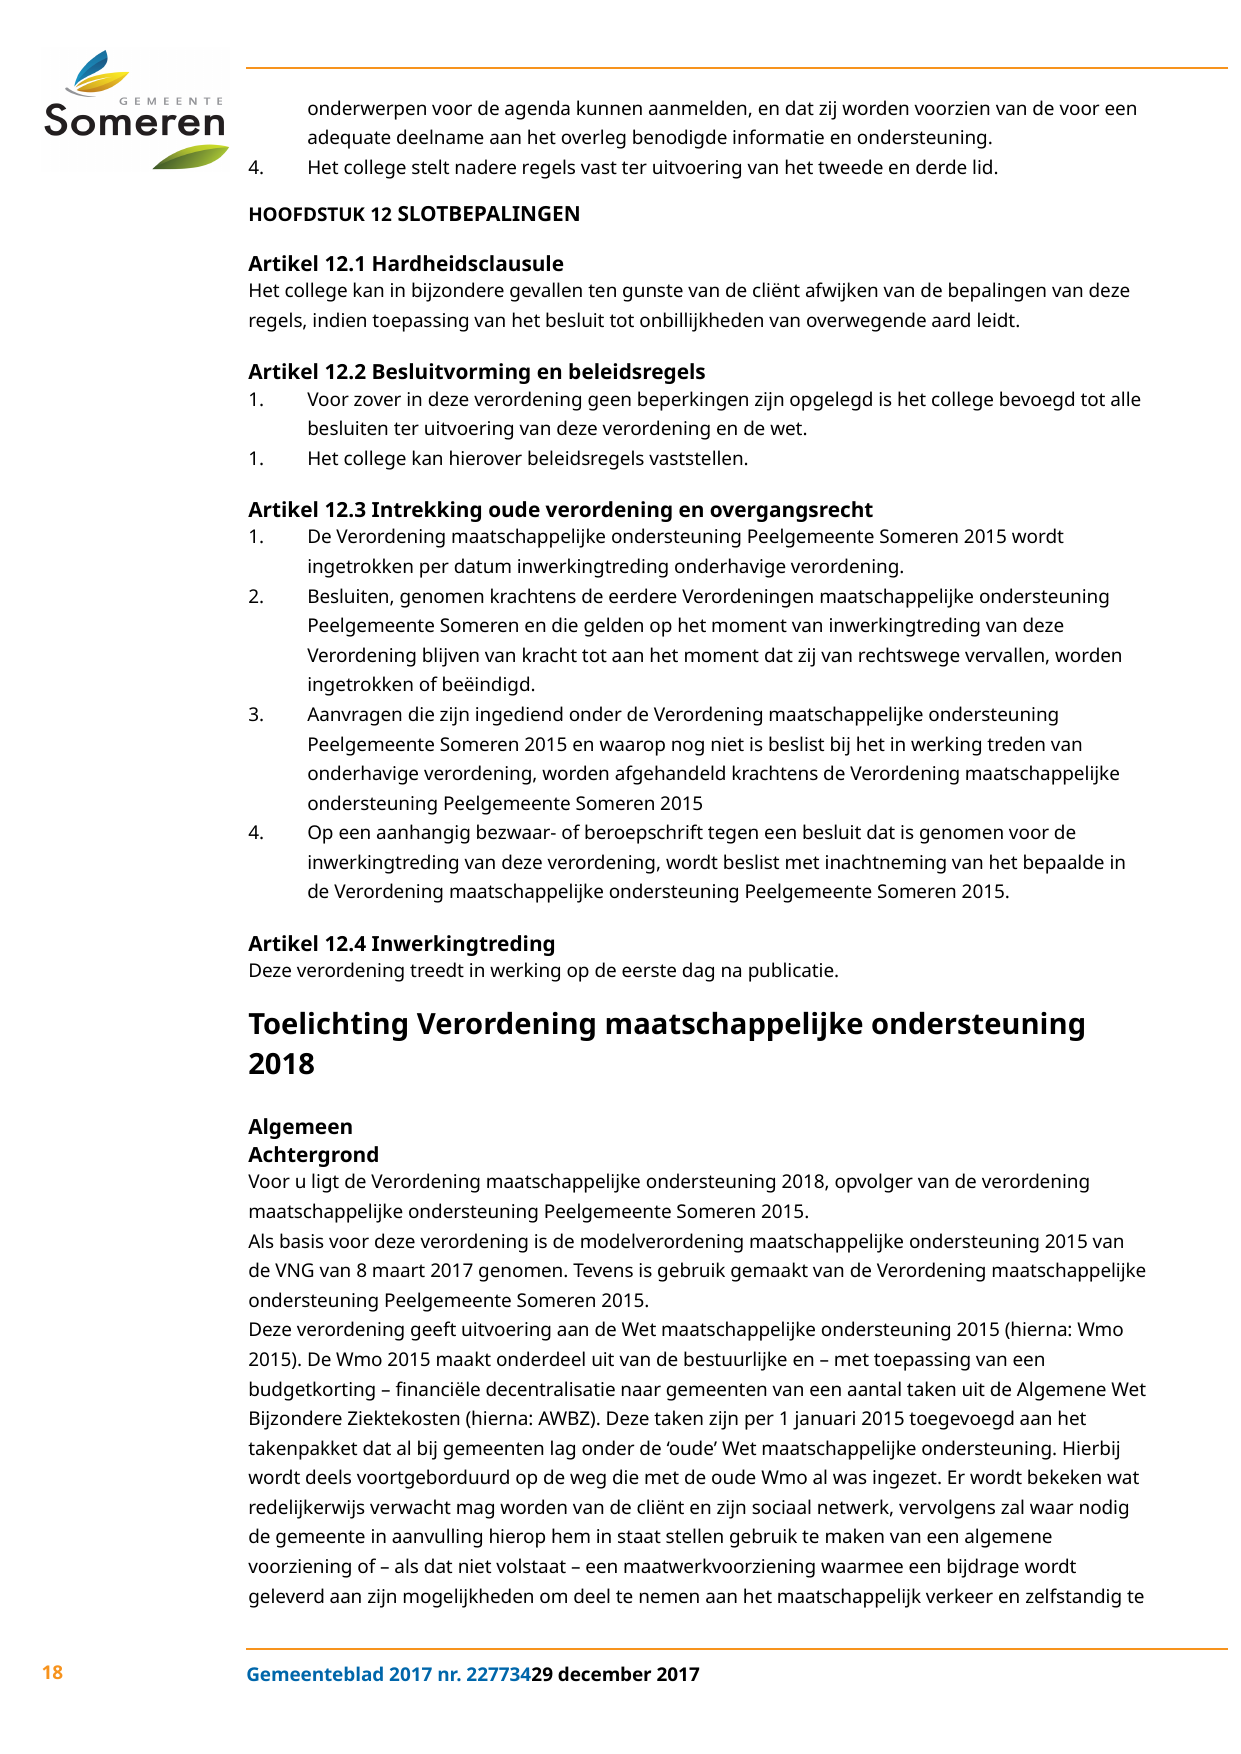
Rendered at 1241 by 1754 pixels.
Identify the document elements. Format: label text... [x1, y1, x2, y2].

text Achtergrond [248, 1140, 1152, 1169]
text Artikel 12.1 Hardheidsclausule [248, 249, 1152, 277]
text Artikel 12.2 Besluitvorming en beleidsregels [248, 357, 1152, 386]
text Deze verordening treedt in werking op de eerste dag na publicatie. [248, 958, 1152, 983]
text Algemeen [248, 1112, 1152, 1140]
text Artikel 12.3 Intrekking oude verordening en overgangsrecht [248, 495, 1152, 524]
list Op een aanhangig bezwaar- of beroepschrift tegen een besluit dat is genomen voor de inwerkingtreding van deze verordening, wordt beslist met inachtneming van het bepaalde in de Verordening maatschappelijke ondersteuning Peelgemeente Someren 2015. [248, 819, 1152, 904]
list Aanvragen die zijn ingediend onder de Verordening maatschappelijke ondersteuning Peelgemeente Someren 2015 en waarop nog niet is beslist bij het in werking treden van onderhavige verordening, worden afgehandeld krachtens de Verordening maatschappelijke ondersteuning Peelgemeente Someren 2015 [248, 701, 1152, 816]
list Voor zover in deze verordening geen beperkingen zijn opgelegd is het college bevoegd tot alle besluiten ter uitvoering van deze verordening en de wet. [248, 386, 1152, 441]
text Voor u ligt de Verordening maatschappelijke ondersteuning 2018, opvolger van de verordening maatschappelijke ondersteuning Peelgemeente Someren 2015. [248, 1169, 1152, 1224]
text Deze verordening geeft uitvoering aan de Wet maatschappelijke ondersteuning 2015 (hierna: Wmo 2015). De Wmo 2015 maakt onderdeel uit van de bestuurlijke en – met toepassing van een budgetkorting – financiële decentralisatie naar gemeenten van een aantal taken uit de Algemene Wet Bijzondere Ziektekosten (hierna: AWBZ). Deze taken zijn per 1 januari 2015 toegevoegd aan het takenpakket dat al bij gemeenten lag onder de ‘oude’ Wet maatschappelijke ondersteuning. Hierbij wordt deels voortgeborduurd op de weg die met de oude Wmo al was ingezet. Er wordt bekeken wat redelijkerwijs verwacht mag worden van de cliënt en zijn sociaal netwerk, vervolgens zal waar nodig de gemeente in aanvulling hierop hem in staat stellen gebruik te maken van een algemene voorziening of – als dat niet volstaat – een maatwerkvoorziening waarmee een bijdrage wordt geleverd aan zijn mogelijkheden om deel te nemen aan het maatschappelijk verkeer en zelfstandig te [248, 1317, 1152, 1608]
list De Verordening maatschappelijke ondersteuning Peelgemeente Someren 2015 wordt ingetrokken per datum inwerkingtreding onderhavige verordening. [248, 524, 1152, 579]
list Het college kan hierover beleidsregels vaststellen. [248, 445, 1152, 471]
list onderwerpen voor de agenda kunnen aanmelden, en dat zij worden voorzien van de voor een adequate deelname aan het overleg benodigde informatie en ondersteuning. [248, 95, 1152, 150]
list Besluiten, genomen krachtens de eerdere Verordeningen maatschappelijke ondersteuning Peelgemeente Someren en die gelden op het moment van inwerkingtreding van deze Verordening blijven van kracht tot aan het moment dat zij van rechtswege vervallen, worden ingetrokken of beëindigd. [248, 583, 1152, 697]
picture [41, 47, 231, 172]
text Als basis voor deze verordening is de modelverordening maatschappelijke ondersteuning 2015 van de VNG van 8 maart 2017 genomen. Tevens is gebruik gemaakt van de Verordening maatschappelijke ondersteuning Peelgemeente Someren 2015. [248, 1228, 1152, 1313]
text Toelichting Verordening maatschappelijke ondersteuning 2018 [248, 1003, 1152, 1083]
text Artikel 12.4 Inwerkingtreding [248, 929, 1152, 958]
list Het college stelt nadere regels vast ter uitvoering van het tweede en derde lid. [248, 154, 1152, 180]
text Het college kan in bijzondere gevallen ten gunste van de cliënt afwijken van de bepalingen van deze regels, indien toepassing van het besluit tot onbillijkheden van overwegende aard leidt. [248, 277, 1152, 333]
text HOOFDSTUK 12 SLOTBEPALINGEN [248, 199, 1152, 228]
